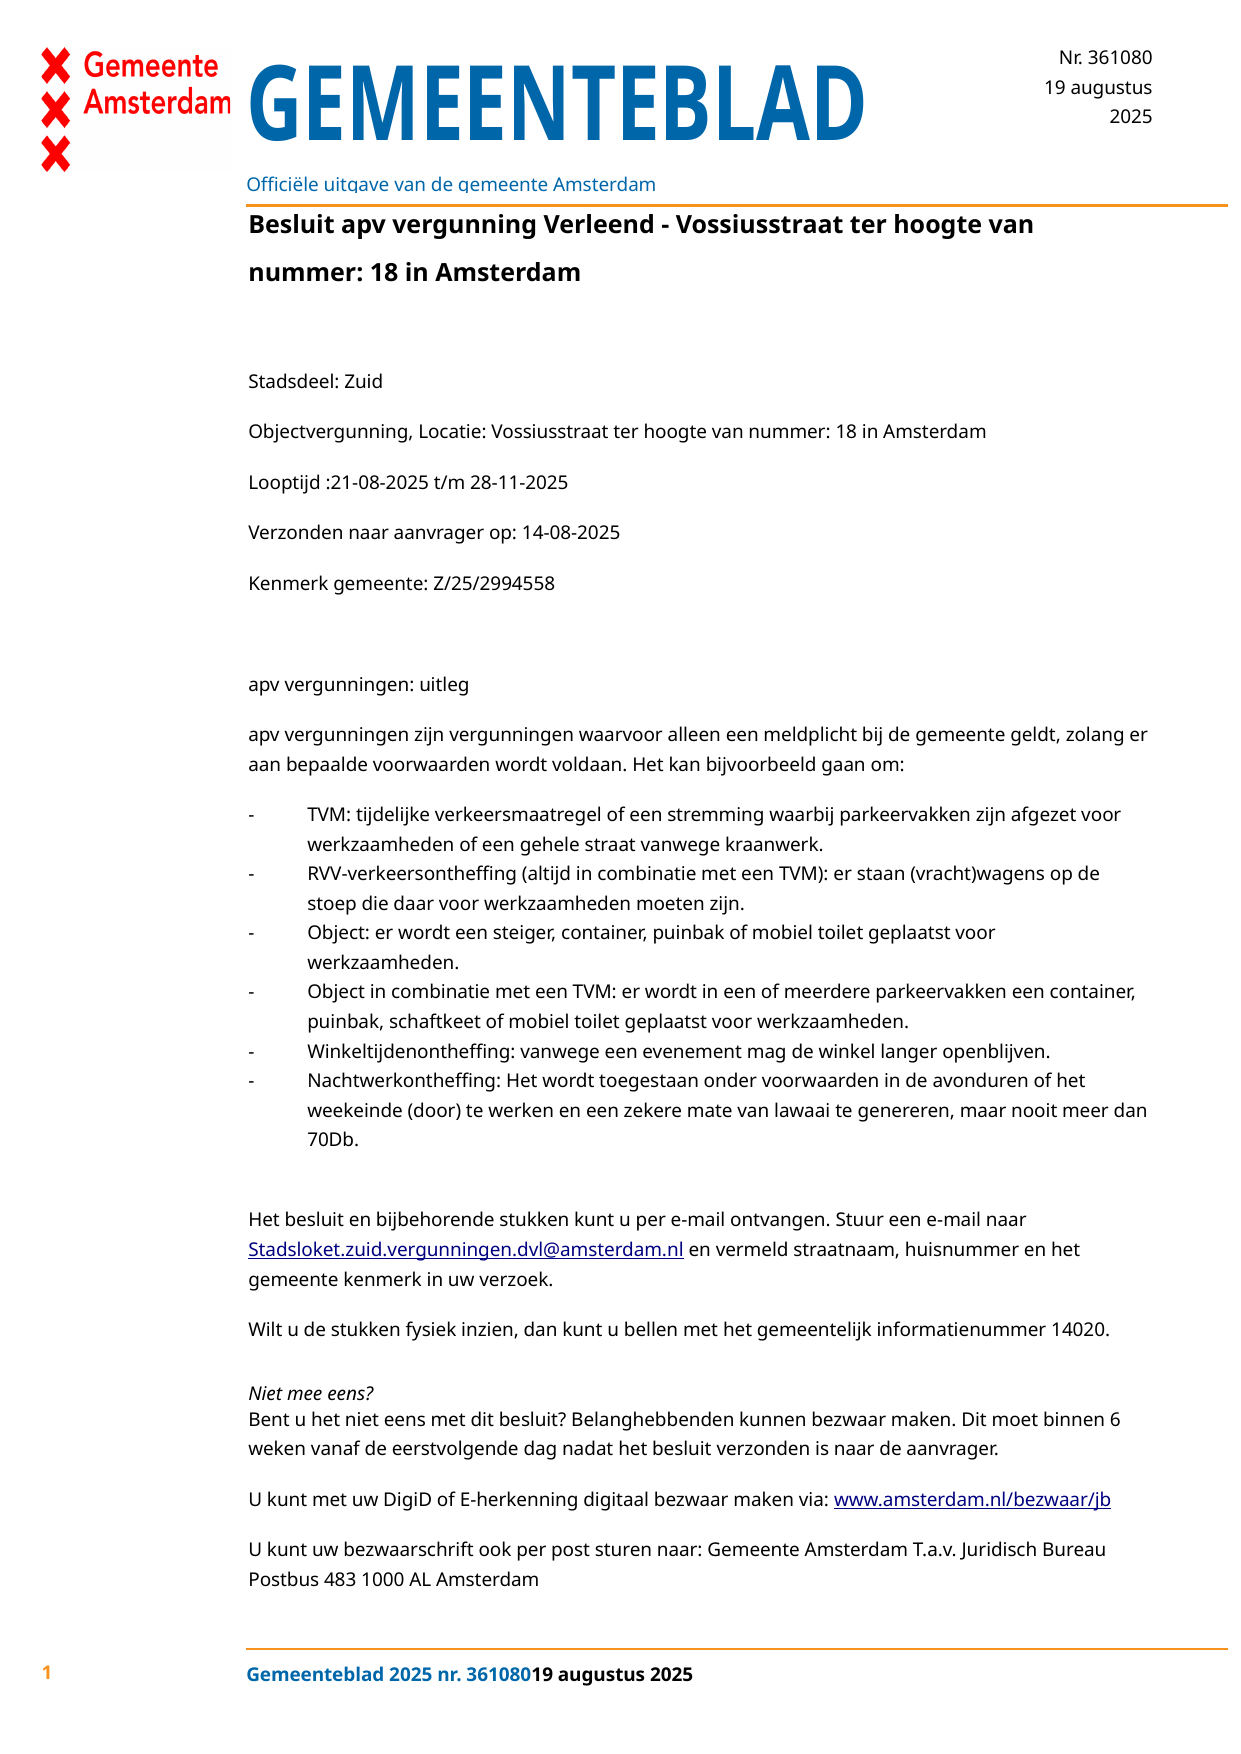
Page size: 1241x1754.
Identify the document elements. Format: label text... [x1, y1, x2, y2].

text U kunt uw bezwaarschrift ook per post sturen naar: Gemeente Amsterdam T.a.v. Juridisch Bureau Postbus 483 1000 AL Amsterdam [248, 1536, 1152, 1592]
list RVV-verkeersontheffing (altijd in combinatie met een TVM): er staan (vracht)wagens op de stoep die daar voor werkzaamheden moeten zijn. [248, 860, 1152, 916]
text Kenmerk gemeente: Z/25/2994558 [248, 570, 1152, 596]
text Looptijd :21-08-2025 t/m 28-11-2025 [248, 469, 1152, 495]
text Besluit apv vergunning Verleend - Vossiusstraat ter hoogte van nummer: 18 in Amsterdam [248, 207, 1152, 288]
picture [41, 47, 231, 172]
list Nachtwerkontheffing: Het wordt toegestaan onder voorwaarden in de avonduren of het weekeinde (door) te werken en een zekere mate van lawaai te genereren, maar nooit meer dan 70Db. [248, 1067, 1152, 1152]
list Winkeltijdenontheffing: vanwege een evenement mag de winkel langer openblijven. [248, 1038, 1152, 1064]
list Object: er wordt een steiger, container, puinbak of mobiel toilet geplaatst voor werkzaamheden. [248, 919, 1152, 975]
text Niet mee eens? [248, 1380, 1152, 1406]
text Stadsdeel: Zuid [248, 368, 1152, 394]
text apv vergunningen: uitleg [248, 671, 1152, 697]
text Het besluit en bijbehorende stukken kunt u per e-mail ontvangen. Stuur een e-mail naar Stadsloket.zuid.vergunningen.dvl@amsterdam.nl en vermeld straatnaam, huisnummer en het gemeente kenmerk in uw verzoek. [248, 1207, 1152, 1292]
text Wilt u de stukken fysiek inzien, dan kunt u bellen met het gemeentelijk informatienummer 14020. [248, 1316, 1152, 1342]
text apv vergunningen zijn vergunningen waarvoor alleen een meldplicht bij de gemeente geldt, zolang er aan bepaalde voorwaarden wordt voldaan. Het kan bijvoorbeeld gaan om: [248, 721, 1152, 777]
text Objectvergunning, Locatie: Vossiusstraat ter hoogte van nummer: 18 in Amsterdam [248, 419, 1152, 444]
list Object in combinatie met een TVM: er wordt in een of meerdere parkeervakken een container, puinbak, schaftkeet of mobiel toilet geplaatst voor werkzaamheden. [248, 979, 1152, 1034]
text Verzonden naar aanvrager op: 14-08-2025 [248, 519, 1152, 545]
text Bent u het niet eens met dit besluit? Belanghebbenden kunnen bezwaar maken. Dit moet binnen 6 weken vanaf de eerstvolgende dag nadat het besluit verzonden is naar de aanvrager. [248, 1406, 1152, 1461]
list TVM: tijdelijke verkeersmaatregel of een stremming waarbij parkeervakken zijn afgezet voor werkzaamheden of een gehele straat vanwege kraanwerk. [248, 801, 1152, 857]
text U kunt met uw DigiD of E-herkenning digitaal bezwaar maken via: www.amsterdam.nl/bezwaar/jb [248, 1486, 1152, 1512]
